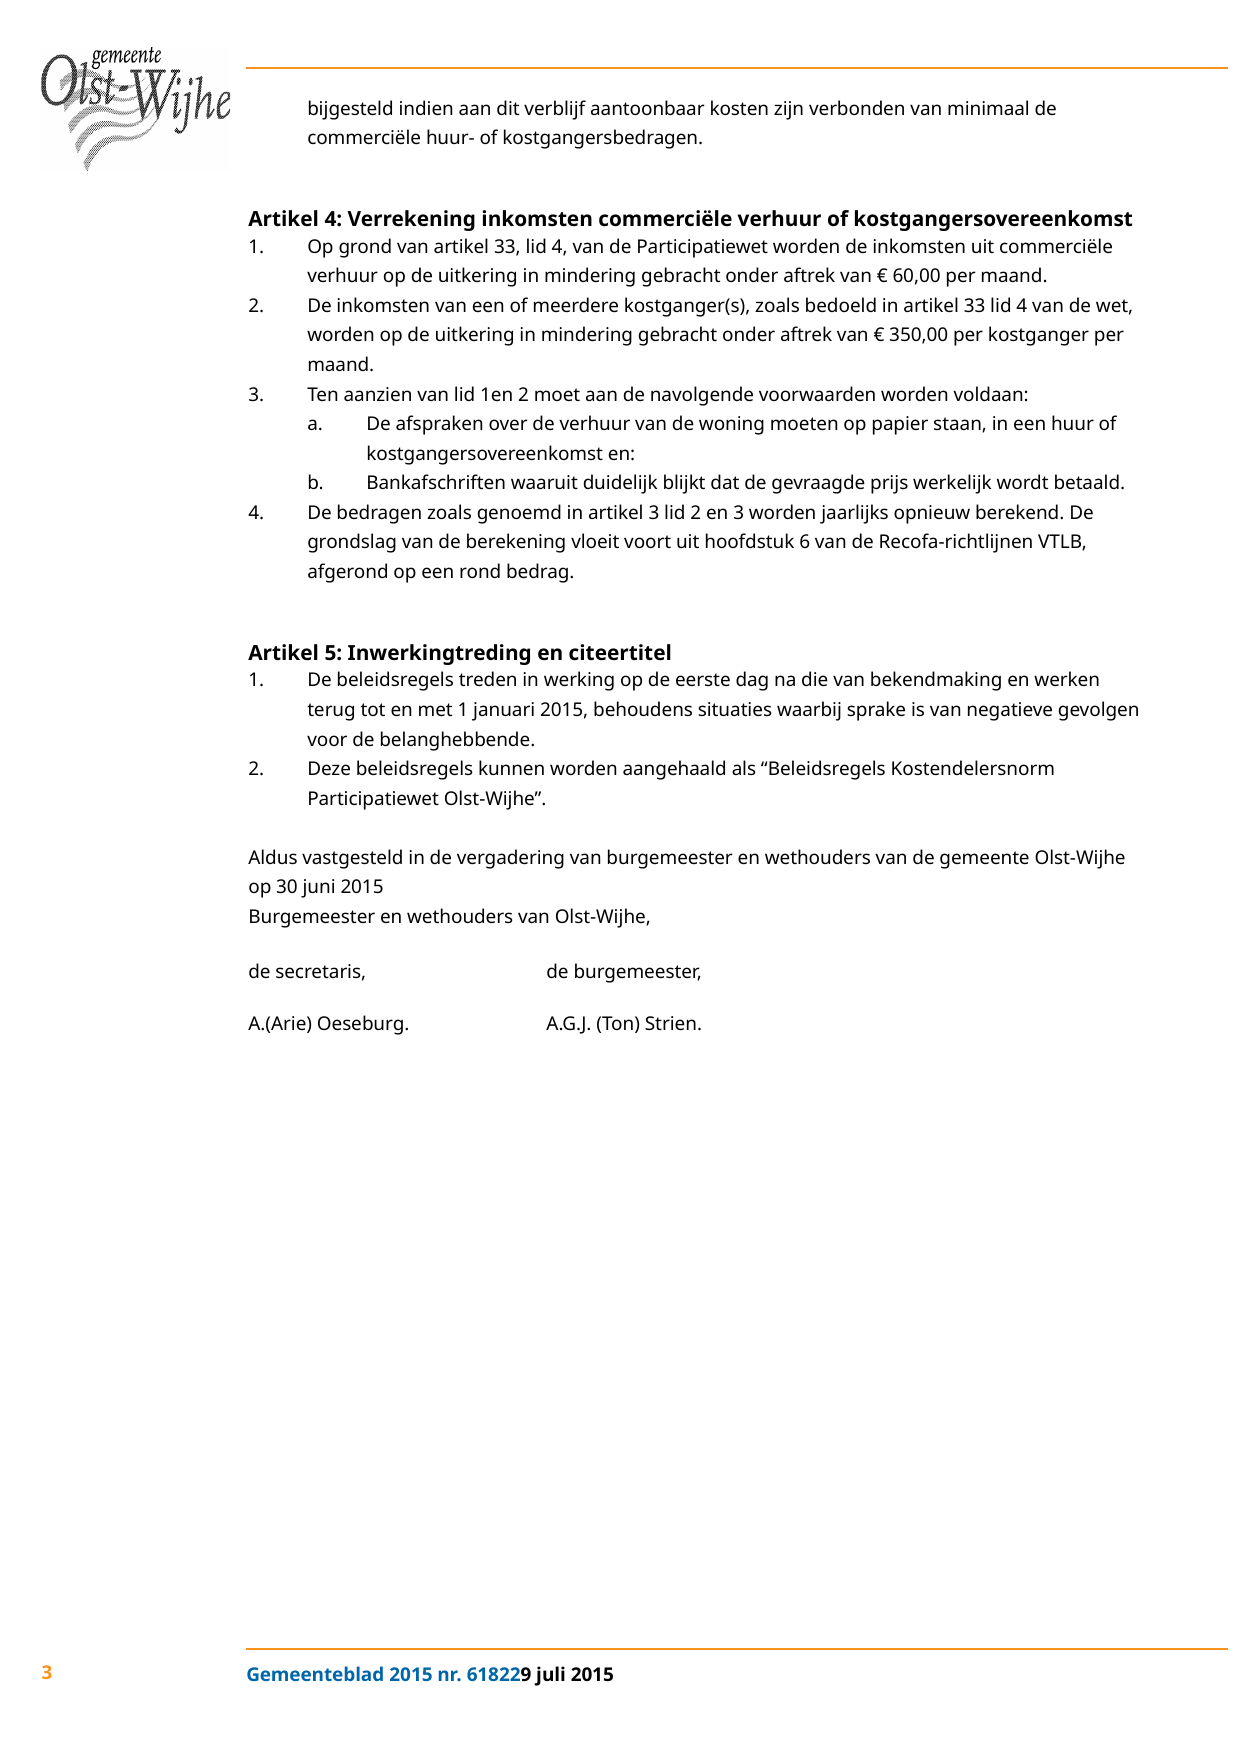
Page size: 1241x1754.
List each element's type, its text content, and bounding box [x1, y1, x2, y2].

table_cell A.(Arie) Oeseburg. [248, 1010, 546, 1036]
list Bankafschriften waaruit duidelijk blijkt dat de gevraagde prijs werkelijk wordt betaald. [307, 469, 1152, 495]
list De bedragen zoals genoemd in artikel 3 lid 2 en 3 worden jaarlijks opnieuw berekend. De grondslag van de berekening vloeit voort uit hoofdstuk 6 van de Recofa-richtlijnen VTLB, afgerond op een rond bedrag. [248, 499, 1152, 584]
table_header de burgemeester, [546, 959, 1152, 984]
picture [41, 47, 231, 172]
text Artikel 4: Verrekening inkomsten commerciële verhuur of kostgangersovereenkomst [248, 204, 1152, 233]
list De inkomsten van een of meerdere kostganger(s), zoals bedoeld in artikel 33 lid 4 van de wet, worden op de uitkering in mindering gebracht onder aftrek van € 350,00 per kostganger per maand. [248, 292, 1152, 377]
text Burgemeester en wethouders van Olst-Wijhe, [248, 903, 1152, 929]
table_cell [546, 984, 1152, 1010]
list Ten aanzien van lid 1en 2 moet aan de navolgende voorwaarden worden voldaan: [248, 381, 1152, 406]
list De beleidsregels treden in werking op de eerste dag na die van bekendmaking en werken terug tot en met 1 januari 2015, behoudens situaties waarbij sprake is van negatieve gevolgen voor de belanghebbende. [248, 667, 1152, 752]
list Op grond van artikel 33, lid 4, van de Participatiewet worden de inkomsten uit commerciële verhuur op de uitkering in mindering gebracht onder aftrek van € 60,00 per maand. [248, 233, 1152, 288]
table_cell A.G.J. (Ton) Strien. [546, 1010, 1152, 1036]
table_header de secretaris, [248, 959, 546, 984]
text Artikel 5: Inwerkingtreding en citeertitel [248, 638, 1152, 667]
list De afspraken over de verhuur van de woning moeten op papier staan, in een huur of kostgangersovereenkomst en: [307, 410, 1152, 466]
list Deze beleidsregels kunnen worden aangehaald als “Beleidsregels Kostendelersnorm Participatiewet Olst-Wijhe”. [248, 755, 1152, 811]
table_cell [248, 984, 546, 1010]
text Aldus vastgesteld in de vergadering van burgemeester en wethouders van de gemeente Olst-Wijhe op 30 juni 2015 [248, 844, 1152, 899]
list bijgesteld indien aan dit verblijf aantoonbaar kosten zijn verbonden van minimaal de commerciële huur- of kostgangersbedragen. [248, 95, 1152, 150]
